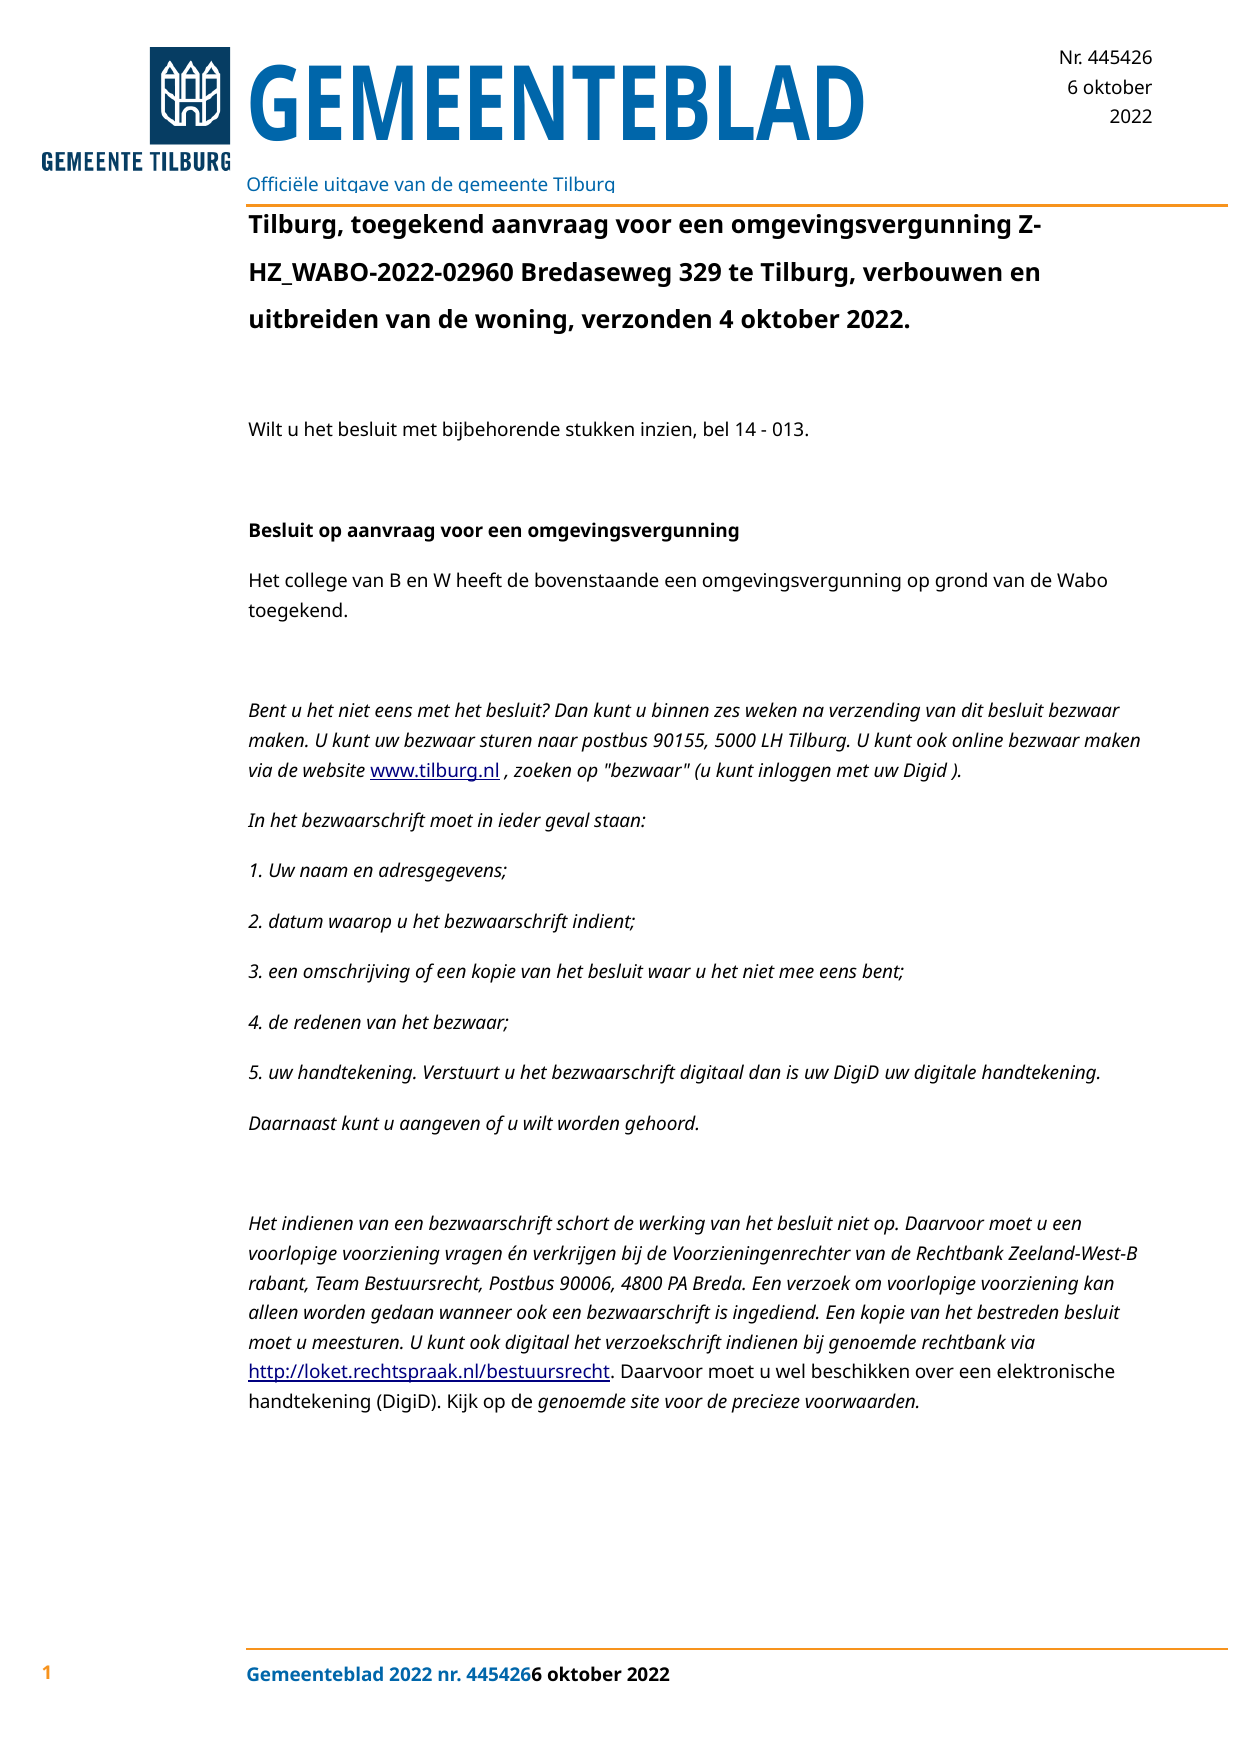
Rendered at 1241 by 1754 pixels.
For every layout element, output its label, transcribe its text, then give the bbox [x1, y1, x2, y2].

text 1. Uw naam en adresgegevens; [248, 858, 1152, 883]
text In het bezwaarschrift moet in ieder geval staan: [248, 807, 1152, 833]
text Tilburg, toegekend aanvraag voor een omgevingsvergunning Z-HZ_WABO-2022-02960 Bredaseweg 329 te Tilburg, verbouwen en uitbreiden van de woning, verzonden 4 oktober 2022. [248, 207, 1152, 336]
text Daarnaast kunt u aangeven of u wilt worden gehoord. [248, 1110, 1152, 1135]
text 4. de redenen van het bezwaar; [248, 1009, 1152, 1034]
text Wilt u het besluit met bijbehorende stukken inzien, bel 14 - 013. [248, 416, 1152, 442]
text Bent u het niet eens met het besluit? Dan kunt u binnen zes weken na verzending van dit besluit bezwaar maken. U kunt uw bezwaar sturen naar postbus 90155, 5000 LH Tilburg. U kunt ook online bezwaar maken via de website www.tilburg.nl , zoeken op "bezwaar" (u kunt inloggen met uw Digid ). [248, 698, 1152, 782]
text 5. uw handtekening. Verstuurt u het bezwaarschrift digitaal dan is uw DigiD uw digitale handtekening. [248, 1059, 1152, 1085]
text Besluit op aanvraag voor een omgevingsvergunning [248, 517, 1152, 542]
text 2. datum waarop u het bezwaarschrift indient; [248, 908, 1152, 934]
text Het college van B en W heeft de bovenstaande een omgevingsvergunning op grond van de Wabo toegekend. [248, 567, 1152, 622]
text 3. een omschrijving of een kopie van het besluit waar u het niet mee eens bent; [248, 958, 1152, 984]
picture [41, 47, 231, 172]
text Het indienen van een bezwaarschrift schort de werking van het besluit niet op. Daarvoor moet u een voorlopige voorziening vragen én verkrijgen bij de Voorzieningenrechter van de Rechtbank Zeeland-West-B rabant, Team Bestuursrecht, Postbus 90006, 4800 PA Breda. Een verzoek om voorlopige voorziening kan alleen worden gedaan wanneer ook een bezwaarschrift is ingediend. Een kopie van het bestreden besluit moet u meesturen. U kunt ook digitaal het verzoekschrift indienen bij genoemde rechtbank via http://loket.rechtspraak.nl/bestuursrecht. Daarvoor moet u wel beschikken over een elektronische handtekening (DigiD). Kijk op de genoemde site voor de precieze voorwaarden. [248, 1211, 1152, 1414]
